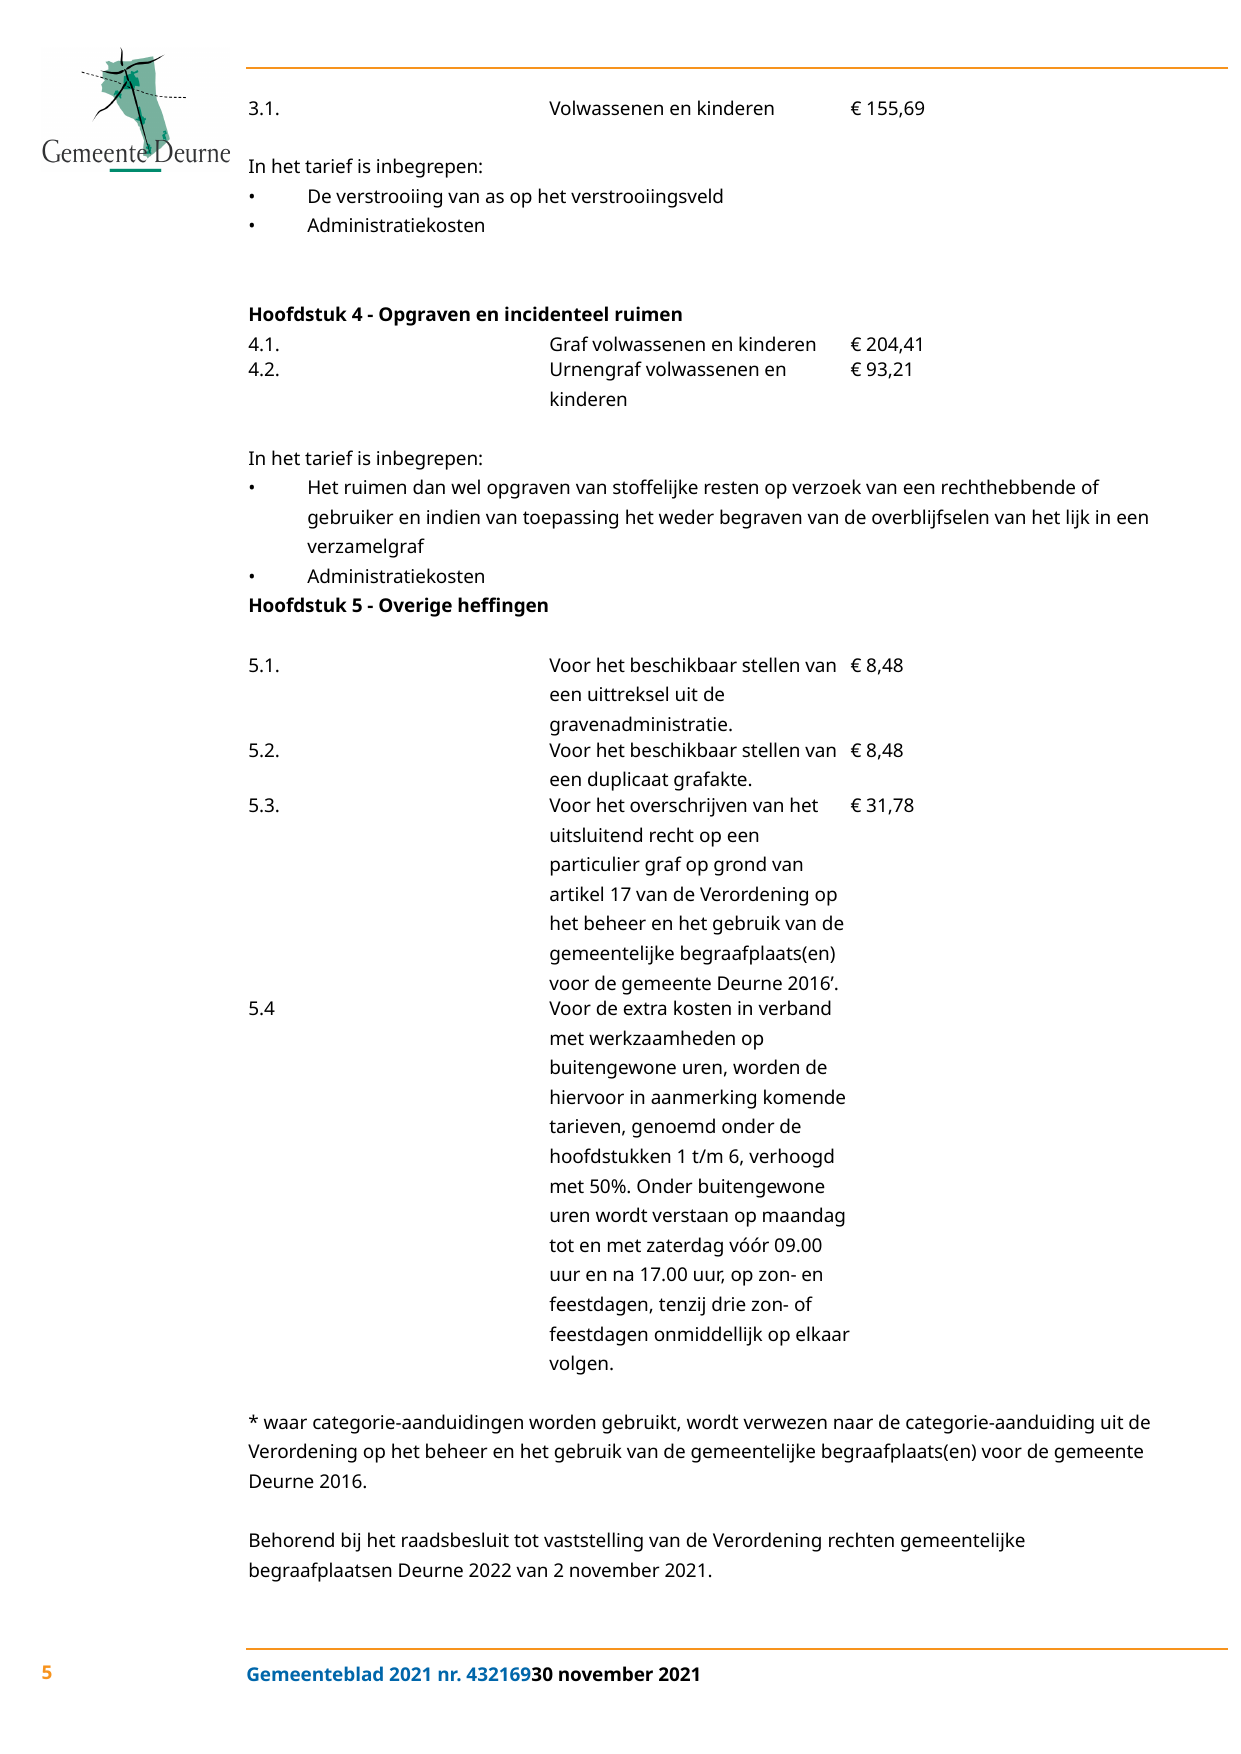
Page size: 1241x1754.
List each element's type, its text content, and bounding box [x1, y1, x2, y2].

table_header Volwassenen en kinderen [549, 95, 850, 121]
table_header 3.1. [248, 95, 549, 121]
table_header € 8,48 [850, 652, 1152, 737]
table_cell € 93,21 [850, 357, 1152, 412]
text Behorend bij het raadsbesluit tot vaststelling van de Verordening rechten gemeentelijke begraafplaatsen Deurne 2022 van 2 november 2021. [248, 1527, 1152, 1583]
table_cell 5.3. [248, 792, 549, 995]
table_cell Voor het beschikbaar stellen van een duplicaat grafakte. [549, 737, 850, 792]
table_cell 4.2. [248, 357, 549, 412]
table_header 5.1. [248, 652, 549, 737]
table_header € 204,41 [850, 331, 1152, 357]
table_header € 155,69 [850, 95, 1152, 121]
table_cell Urnengraf volwassenen en kinderen [549, 357, 850, 412]
table_cell € 31,78 [850, 792, 1152, 995]
table_cell Voor de extra kosten in verband met werkzaamheden op buitengewone uren, worden de hiervoor in aanmerking komende tarieven, genoemd onder de hoofdstukken 1 t/m 6, verhoogd met 50%. Onder buitengewone uren wordt verstaan op maandag tot en met zaterdag vóór 09.00 uur en na 17.00 uur, op zon- en feestdagen, tenzij drie zon- of feestdagen onmiddellijk op elkaar volgen. [549, 995, 850, 1376]
table_header 4.1. [248, 331, 549, 357]
table_cell € 8,48 [850, 737, 1152, 792]
text Hoofdstuk 5 - Overige heffingen [248, 593, 1152, 618]
list Administratiekosten [248, 563, 1152, 589]
table_cell Voor het overschrijven van het uitsluitend recht op een particulier graf op grond van artikel 17 van de Verordening op het beheer en het gebruik van de gemeentelijke begraafplaats(en) voor de gemeente Deurne 2016’. [549, 792, 850, 995]
table_cell [850, 995, 1152, 1376]
list Administratiekosten [248, 212, 1152, 238]
table_cell 5.4 [248, 995, 549, 1376]
list De verstrooiing van as op het verstrooiingsveld [248, 183, 1152, 209]
table_header Graf volwassenen en kinderen [549, 331, 850, 357]
picture [41, 47, 231, 172]
text Hoofdstuk 4 - Opgraven en incidenteel ruimen [248, 301, 1152, 327]
text In het tarief is inbegrepen: [248, 445, 1152, 471]
text In het tarief is inbegrepen: [248, 153, 1152, 179]
table_cell 5.2. [248, 737, 549, 792]
table_header Voor het beschikbaar stellen van een uittreksel uit de gravenadministratie. [549, 652, 850, 737]
list Het ruimen dan wel opgraven van stoffelijke resten op verzoek van een rechthebbende of gebruiker en indien van toepassing het weder begraven van de overblijfselen van het lijk in een verzamelgraf [248, 474, 1152, 559]
text * waar categorie-aanduidingen worden gebruikt, wordt verwezen naar de categorie-aanduiding uit de Verordening op het beheer en het gebruik van de gemeentelijke begraafplaats(en) voor de gemeente Deurne 2016. [248, 1409, 1152, 1494]
